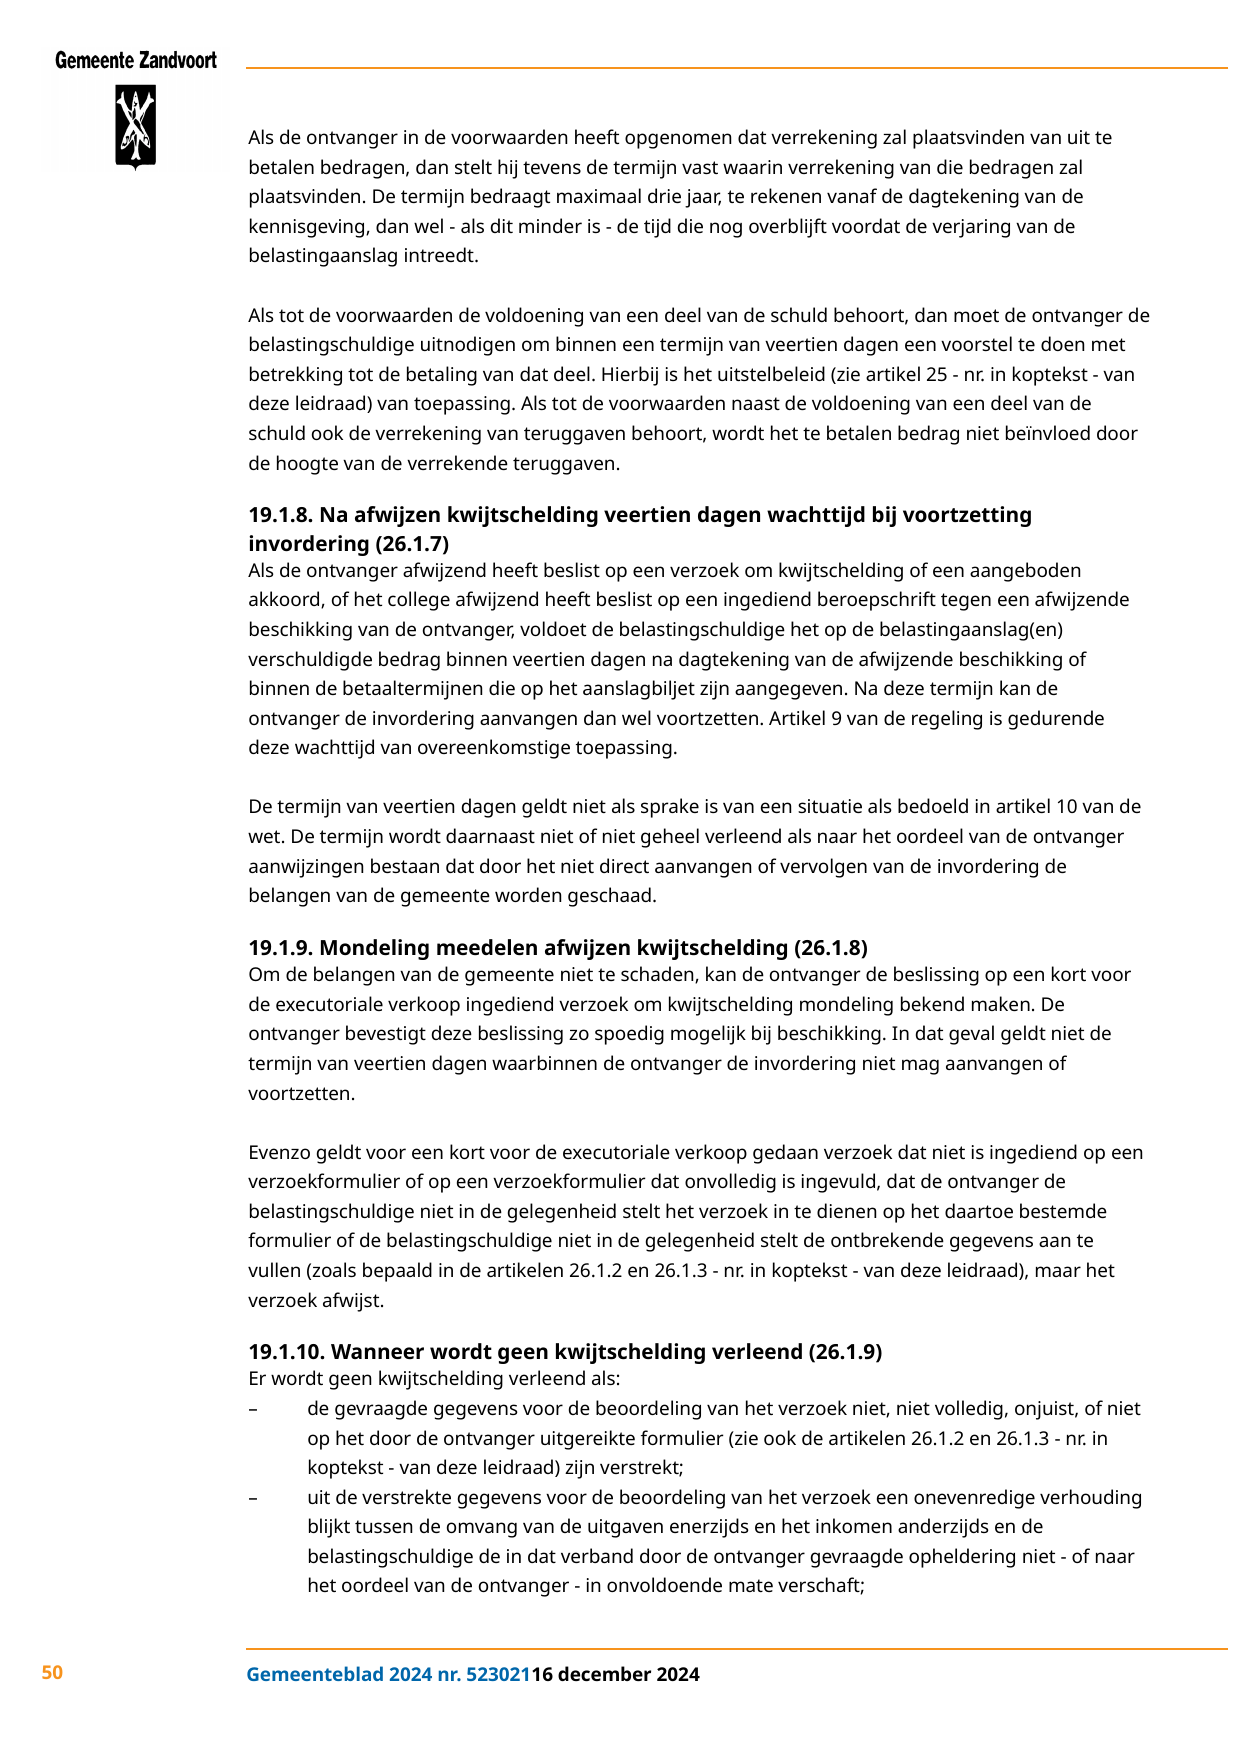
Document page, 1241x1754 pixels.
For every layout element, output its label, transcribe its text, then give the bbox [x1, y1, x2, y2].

text 19.1.8. Na afwijzen kwijtschelding veertien dagen wachttijd bij voortzetting invordering (26.1.7) [248, 500, 1152, 557]
text 19.1.9. Mondeling meedelen afwijzen kwijtschelding (26.1.8) [248, 933, 1152, 961]
text Als de ontvanger afwijzend heeft beslist op een verzoek om kwijtschelding of een aangeboden akkoord, of het college afwijzend heeft beslist op een ingediend beroepschrift tegen een afwijzende beschikking van de ontvanger, voldoet de belastingschuldige het op de belastingaanslag(en) verschuldigde bedrag binnen veertien dagen na dagtekening van de afwijzende beschikking of binnen de betaaltermijnen die op het aanslagbiljet zijn aangegeven. Na deze termijn kan de ontvanger de invordering aanvangen dan wel voortzetten. Artikel 9 van de regeling is gedurende deze wachttijd van overeenkomstige toepassing. [248, 557, 1152, 760]
text Er wordt geen kwijtschelding verleend als: [248, 1366, 1152, 1391]
text De termijn van veertien dagen geldt niet als sprake is van een situatie als bedoeld in artikel 10 van de wet. De termijn wordt daarnaast niet of niet geheel verleend als naar het oordeel van de ontvanger aanwijzingen bestaan dat door het niet direct aanvangen of vervolgen van de invordering de belangen van de gemeente worden geschaad. [248, 794, 1152, 908]
list uit de verstrekte gegevens voor de beoordeling van het verzoek een onevenredige verhouding blijkt tussen de omvang van de uitgaven enerzijds en het inkomen anderzijds en de belastingschuldige de in dat verband door de ontvanger gevraagde opheldering niet - of naar het oordeel van de ontvanger - in onvoldoende mate verschaft; [248, 1484, 1152, 1598]
text Evenzo geldt voor een kort voor de executoriale verkoop gedaan verzoek dat niet is ingediend op een verzoekformulier of op een verzoekformulier dat onvolledig is ingevuld, dat de ontvanger de belastingschuldige niet in de gelegenheid stelt het verzoek in te dienen op het daartoe bestemde formulier of de belastingschuldige niet in de gelegenheid stelt de ontbrekende gegevens aan te vullen (zoals bepaald in de artikelen 26.1.2 en 26.1.3 - nr. in koptekst - van deze leidraad), maar het verzoek afwijst. [248, 1139, 1152, 1312]
text Als tot de voorwaarden de voldoening van een deel van de schuld behoort, dan moet de ontvanger de belastingschuldige uitnodigen om binnen een termijn van veertien dagen een voorstel te doen met betrekking tot de betaling van dat deel. Hierbij is het uitstelbeleid (zie artikel 25 - nr. in koptekst - van deze leidraad) van toepassing. Als tot de voorwaarden naast de voldoening van een deel van de schuld ook de verrekening van teruggaven behoort, wordt het te betalen bedrag niet beïnvloed door de hoogte van de verrekende teruggaven. [248, 302, 1152, 476]
text Als de ontvanger in de voorwaarden heeft opgenomen dat verrekening zal plaatsvinden van uit te betalen bedragen, dan stelt hij tevens de termijn vast waarin verrekening van die bedragen zal plaatsvinden. De termijn bedraagt maximaal drie jaar, te rekenen vanaf de dagtekening van de kennisgeving, dan wel - als dit minder is - de tijd die nog overblijft voordat de verjaring van de belastingaanslag intreedt. [248, 124, 1152, 268]
picture [41, 47, 231, 172]
list de gevraagde gegevens voor de beoordeling van het verzoek niet, niet volledig, onjuist, of niet op het door de ontvanger uitgereikte formulier (zie ook de artikelen 26.1.2 en 26.1.3 - nr. in koptekst - van deze leidraad) zijn verstrekt; [248, 1395, 1152, 1480]
text Om de belangen van de gemeente niet te schaden, kan de ontvanger de beslissing op een kort voor de executoriale verkoop ingediend verzoek om kwijtschelding mondeling bekend maken. De ontvanger bevestigt deze beslissing zo spoedig mogelijk bij beschikking. In dat geval geldt niet de termijn van veertien dagen waarbinnen de ontvanger de invordering niet mag aanvangen of voortzetten. [248, 961, 1152, 1105]
text 19.1.10. Wanneer wordt geen kwijtschelding verleend (26.1.9) [248, 1337, 1152, 1366]
